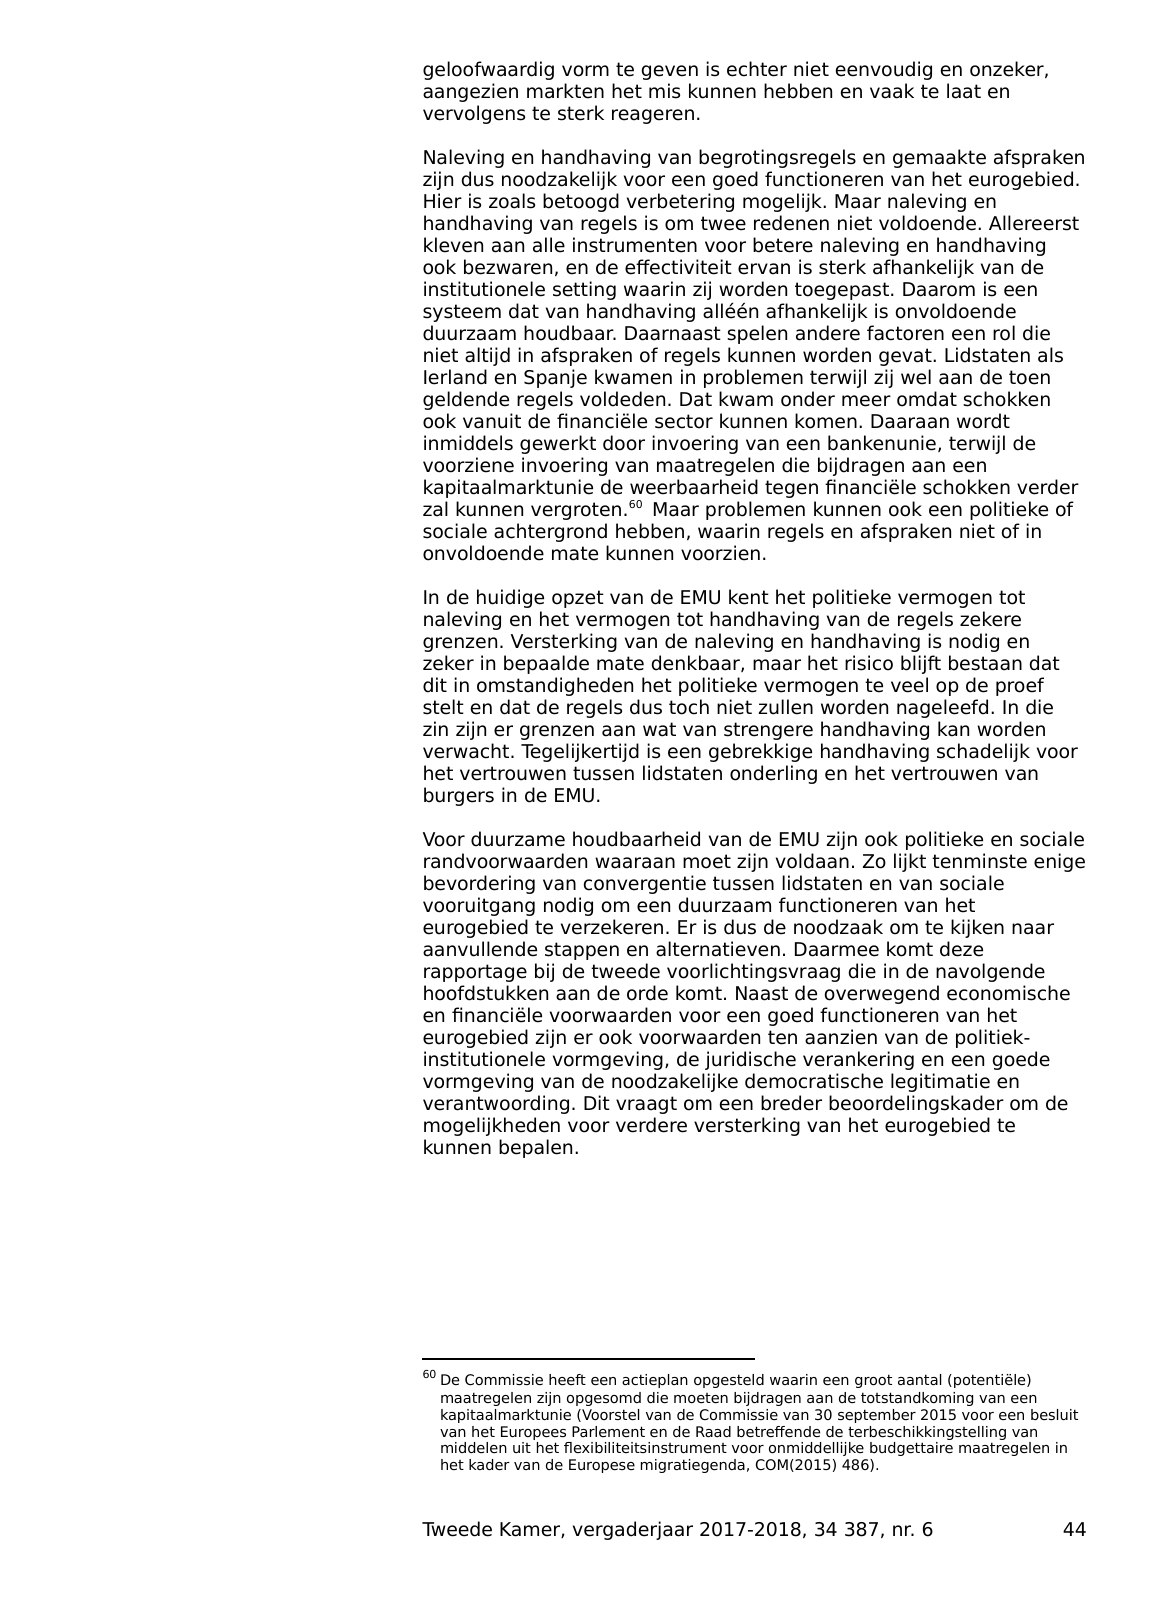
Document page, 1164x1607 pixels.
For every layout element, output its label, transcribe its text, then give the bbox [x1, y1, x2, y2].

text geloofwaardig vorm te geven is echter niet eenvoudig en onzeker, aangezien markten het mis kunnen hebben en vaak te laat en vervolgens te sterk reageren. [422, 59, 1087, 125]
text De Commissie heeft een actieplan opgesteld waarin een groot aantal (potentiële) maatregelen zijn opgesomd die moeten bijdragen aan de totstandkoming van een kapitaalmarktunie (Voorstel van de Commissie van 30 september 2015 voor een besluit van het Europees Parlement en de Raad betreffende de terbeschikkingstelling van middelen uit het flexibiliteitsinstrument voor onmiddellijke budgettaire maatregelen in het kader van de Europese migratiegenda, COM(2015) 486). [422, 1368, 1087, 1474]
text Naleving en handhaving van begrotingsregels en gemaakte afspraken zijn dus noodzakelijk voor een goed functioneren van het eurogebied. Hier is zoals betoogd verbetering mogelijk. Maar naleving en handhaving van regels is om twee redenen niet voldoende. Allereerst kleven aan alle instrumenten voor betere naleving en handhaving ook bezwaren, en de effectiviteit ervan is sterk afhankelijk van de institutionele setting waarin zij worden toegepast. Daarom is een systeem dat van handhaving alléén afhankelijk is onvoldoende duurzaam houdbaar. Daarnaast spelen andere factoren een rol die niet altijd in afspraken of regels kunnen worden gevat. Lidstaten als Ierland en Spanje kwamen in problemen terwijl zij wel aan de toen geldende regels voldeden. Dat kwam onder meer omdat schokken ook vanuit de financiële sector kunnen komen. Daaraan wordt inmiddels gewerkt door invoering van een bankenunie, terwijl de voorziene invoering van maatregelen die bijdragen aan een kapitaalmarktunie de weerbaarheid tegen financiële schokken verder zal kunnen vergroten. Maar problemen kunnen ook een politieke of sociale achtergrond hebben, waarin regels en afspraken niet of in onvoldoende mate kunnen voorzien. [422, 147, 1087, 565]
text Voor duurzame houdbaarheid van de EMU zijn ook politieke en sociale randvoorwaarden waaraan moet zijn voldaan. Zo lijkt tenminste enige bevordering van convergentie tussen lidstaten en van sociale vooruitgang nodig om een duurzaam functioneren van het eurogebied te verzekeren. Er is dus de noodzaak om te kijken naar aanvullende stappen en alternatieven. Daarmee komt deze rapportage bij de tweede voorlichtingsvraag die in de navolgende hoofdstukken aan de orde komt. Naast de overwegend economische en financiële voorwaarden voor een goed functioneren van het eurogebied zijn er ook voorwaarden ten aanzien van de politiek-institutionele vormgeving, de juridische verankering en een goede vormgeving van de noodzakelijke democratische legitimatie en verantwoording. Dit vraagt om een breder beoordelingskader om de mogelijkheden voor verdere versterking van het eurogebied te kunnen bepalen. [422, 829, 1087, 1159]
text In de huidige opzet van de EMU kent het politieke vermogen tot naleving en het vermogen tot handhaving van de regels zekere grenzen. Versterking van de naleving en handhaving is nodig en zeker in bepaalde mate denkbaar, maar het risico blijft bestaan dat dit in omstandigheden het politieke vermogen te veel op de proef stelt en dat de regels dus toch niet zullen worden nageleefd. In die zin zijn er grenzen aan wat van strengere handhaving kan worden verwacht. Tegelijkertijd is een gebrekkige handhaving schadelijk voor het vertrouwen tussen lidstaten onderling en het vertrouwen van burgers in de EMU. [422, 587, 1087, 807]
